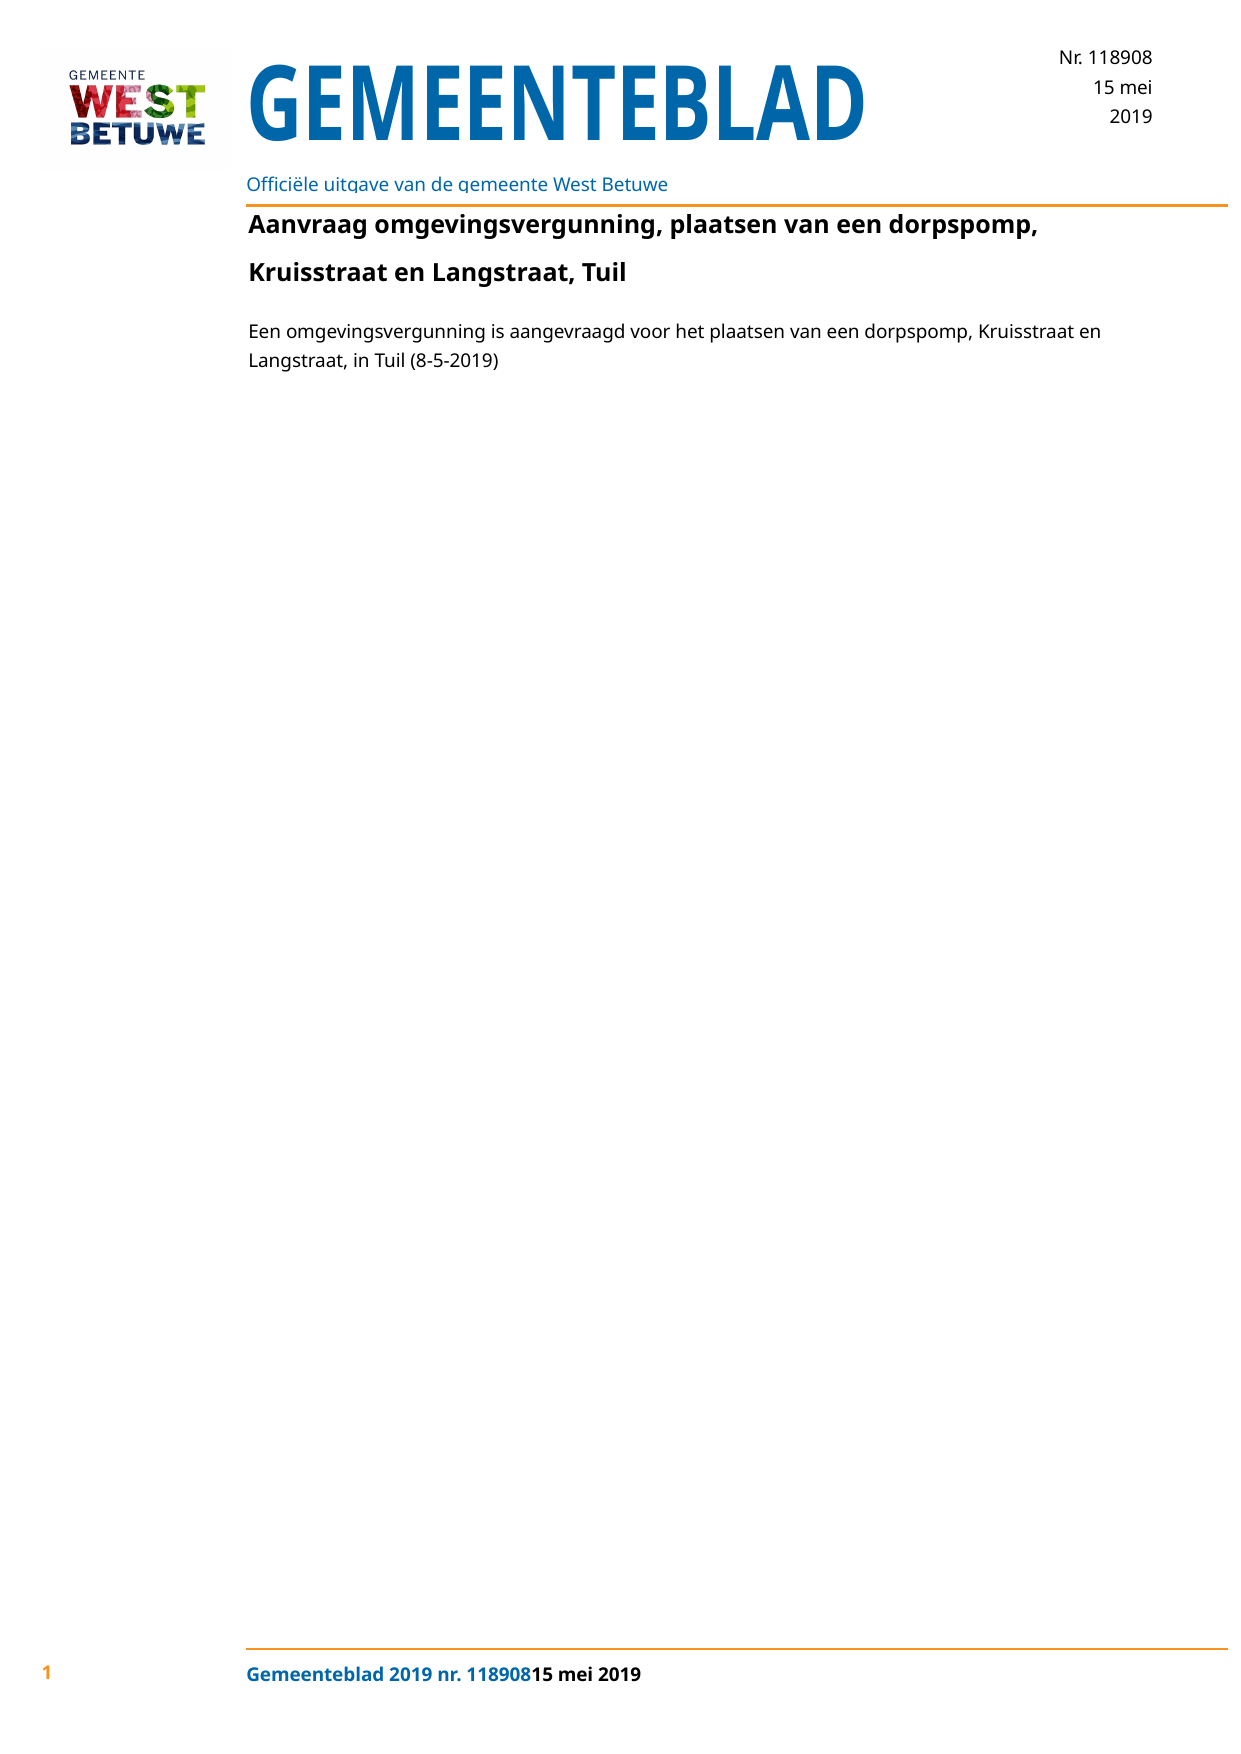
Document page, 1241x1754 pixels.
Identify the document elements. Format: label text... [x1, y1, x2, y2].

picture [41, 47, 231, 172]
text Aanvraag omgevingsvergunning, plaatsen van een dorpspomp, Kruisstraat en Langstraat, Tuil [248, 207, 1152, 288]
text Een omgevingsvergunning is aangevraagd voor het plaatsen van een dorpspomp, Kruisstraat en Langstraat, in Tuil (8-5-2019) [248, 318, 1152, 373]
